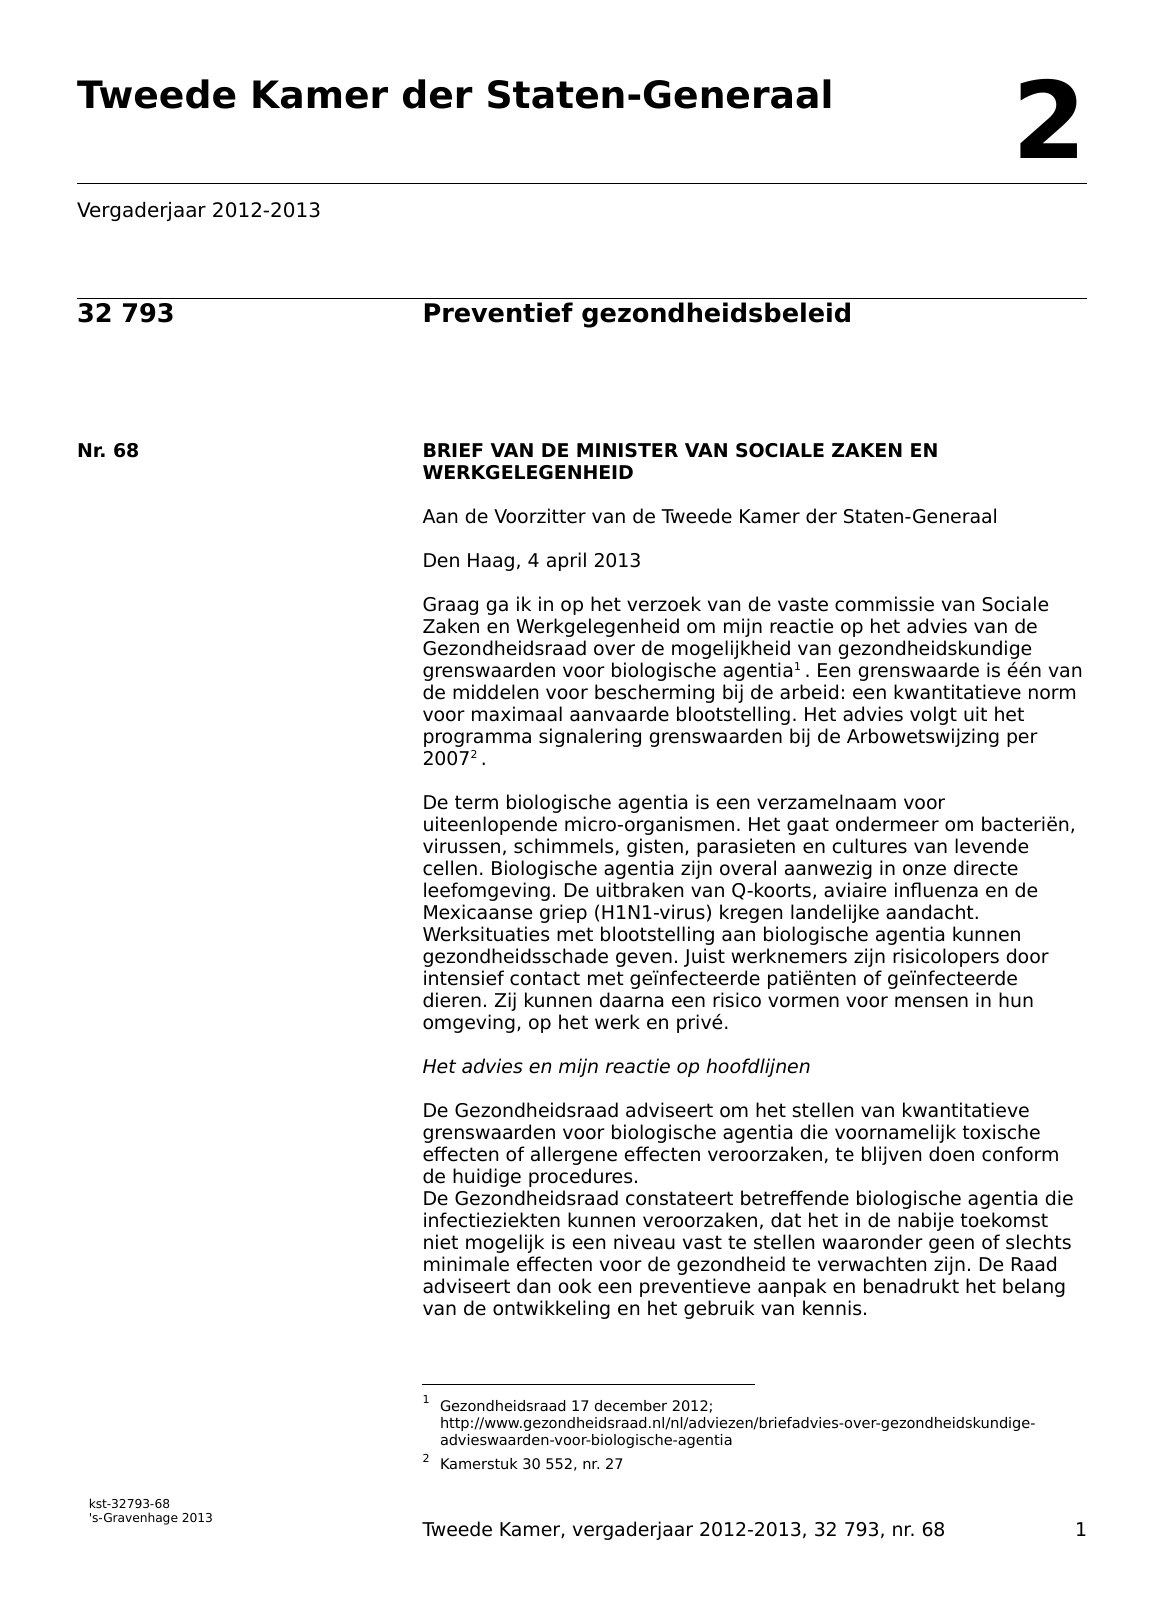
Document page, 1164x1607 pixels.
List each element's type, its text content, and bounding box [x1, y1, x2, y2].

table_header Tweede Kamer der Staten-Generaal [77, 59, 886, 183]
text Kamerstuk 30 552, nr. 27 [422, 1452, 1087, 1474]
table_cell Vergaderjaar 2012-2013 [77, 184, 1087, 298]
text kst-32793-68 [88, 1497, 323, 1511]
subtitle Nr. 68 BRIEF VAN DE MINISTER VAN SOCIALE ZAKEN EN WERKGELEGENHEID [77, 440, 1087, 484]
text Gezondheidsraad 17 december 2012; http://www.gezondheidsraad.nl/nl/adviezen/briefadvies-over-gezondheidskundige-advieswaarden-voor-biologische-agentia [422, 1393, 1087, 1449]
text 's-Gravenhage 2013 [88, 1511, 323, 1525]
subtitle 32 793 Preventief gezondheidsbeleid [77, 299, 1087, 329]
text De Gezondheidsraad adviseert om het stellen van kwantitatieve grenswaarden voor biologische agentia die voornamelijk toxische effecten of allergene effecten veroorzaken, te blijven doen conform de huidige procedures. [422, 1100, 1087, 1188]
text Aan de Voorzitter van de Tweede Kamer der Staten-Generaal [422, 506, 1087, 528]
text Den Haag, 4 april 2013 [422, 550, 1087, 572]
subtitle Het advies en mijn reactie op hoofdlijnen [422, 1056, 1087, 1078]
table_header 2 [886, 59, 1087, 183]
text De term biologische agentia is een verzamelnaam voor uiteenlopende micro-organismen. Het gaat ondermeer om bacteriën, virussen, schimmels, gisten, parasieten en cultures van levende cellen. Biologische agentia zijn overal aanwezig in onze directe leefomgeving. De uitbraken van Q-koorts, aviaire influenza en de Mexicaanse griep (H1N1-virus) kregen landelijke aandacht. Werksituaties met blootstelling aan biologische agentia kunnen gezondheidsschade geven. Juist werknemers zijn risicolopers door intensief contact met geïnfecteerde patiënten of geïnfecteerde dieren. Zij kunnen daarna een risico vormen voor mensen in hun omgeving, op het werk en privé. [422, 792, 1087, 1034]
text Graag ga ik in op het verzoek van de vaste commissie van Sociale Zaken en Werkgelegenheid om mijn reactie op het advies van de Gezondheidsraad over de mogelijkheid van gezondheidskundige grenswaarden voor biologische agentia. Een grenswaarde is één van de middelen voor bescherming bij de arbeid: een kwantitatieve norm voor maximaal aanvaarde blootstelling. Het advies volgt uit het programma signalering grenswaarden bij de Arbowetswijzing per 2007. [422, 594, 1087, 770]
text De Gezondheidsraad constateert betreffende biologische agentia die infectieziekten kunnen veroorzaken, dat het in de nabije toekomst niet mogelijk is een niveau vast te stellen waaronder geen of slechts minimale effecten voor de gezondheid te verwachten zijn. De Raad adviseert dan ook een preventieve aanpak en benadrukt het belang van de ontwikkeling en het gebruik van kennis. [422, 1188, 1087, 1320]
